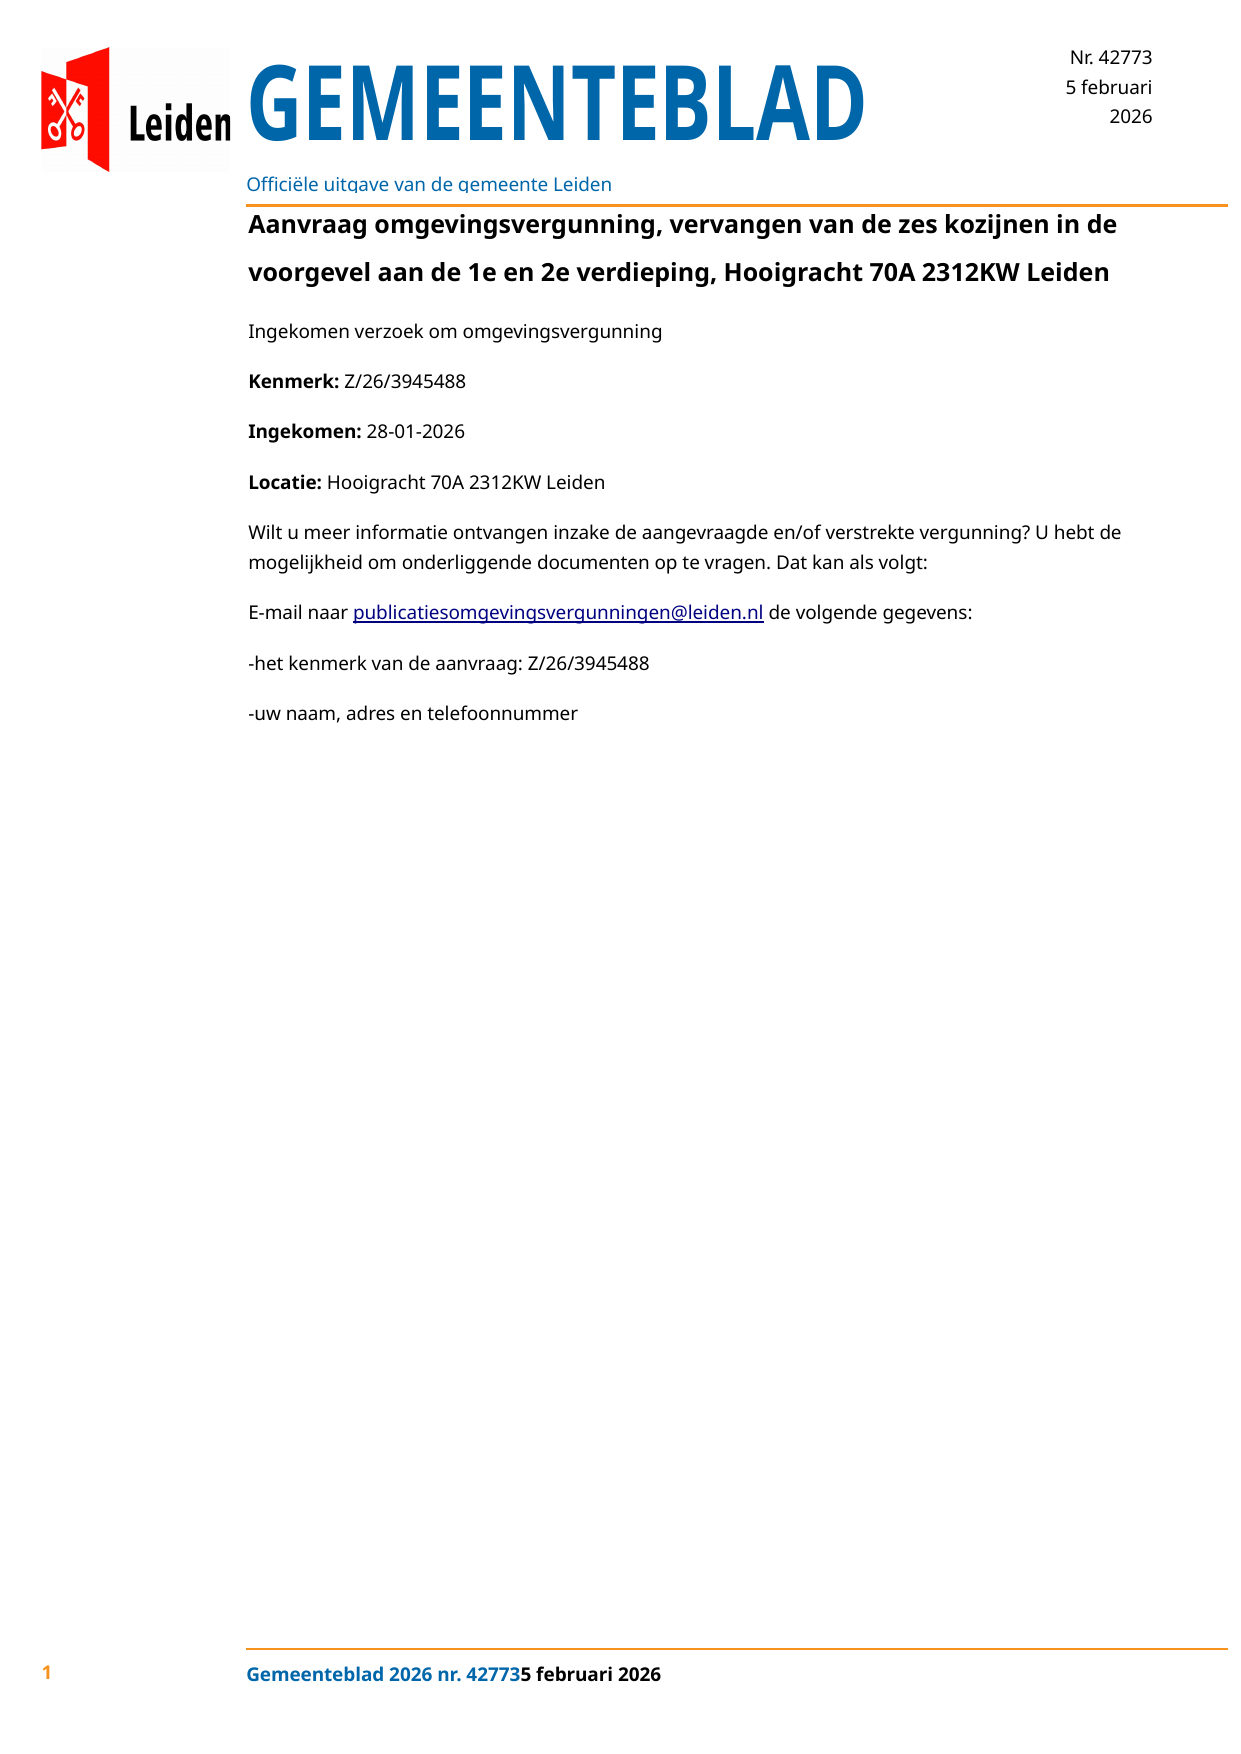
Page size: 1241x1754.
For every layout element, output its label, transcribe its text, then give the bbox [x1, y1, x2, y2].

text -het kenmerk van de aanvraag: Z/26/3945488 [248, 650, 1152, 676]
text -uw naam, adres en telefoonnummer [248, 700, 1152, 726]
text Wilt u meer informatie ontvangen inzake de aangevraagde en/of verstrekte vergunning? U hebt de mogelijkheid om onderliggende documenten op te vragen. Dat kan als volgt: [248, 519, 1152, 575]
text Ingekomen verzoek om omgevingsvergunning [248, 318, 1152, 344]
text Kenmerk: Z/26/3945488 [248, 368, 1152, 394]
text Locatie: Hooigracht 70A 2312KW Leiden [248, 469, 1152, 495]
text E-mail naar publicatiesomgevingsvergunningen@leiden.nl de volgende gegevens: [248, 599, 1152, 625]
text Ingekomen: 28-01-2026 [248, 419, 1152, 444]
text Aanvraag omgevingsvergunning, vervangen van de zes kozijnen in de voorgevel aan de 1e en 2e verdieping, Hooigracht 70A 2312KW Leiden [248, 207, 1152, 288]
picture [41, 47, 231, 172]
